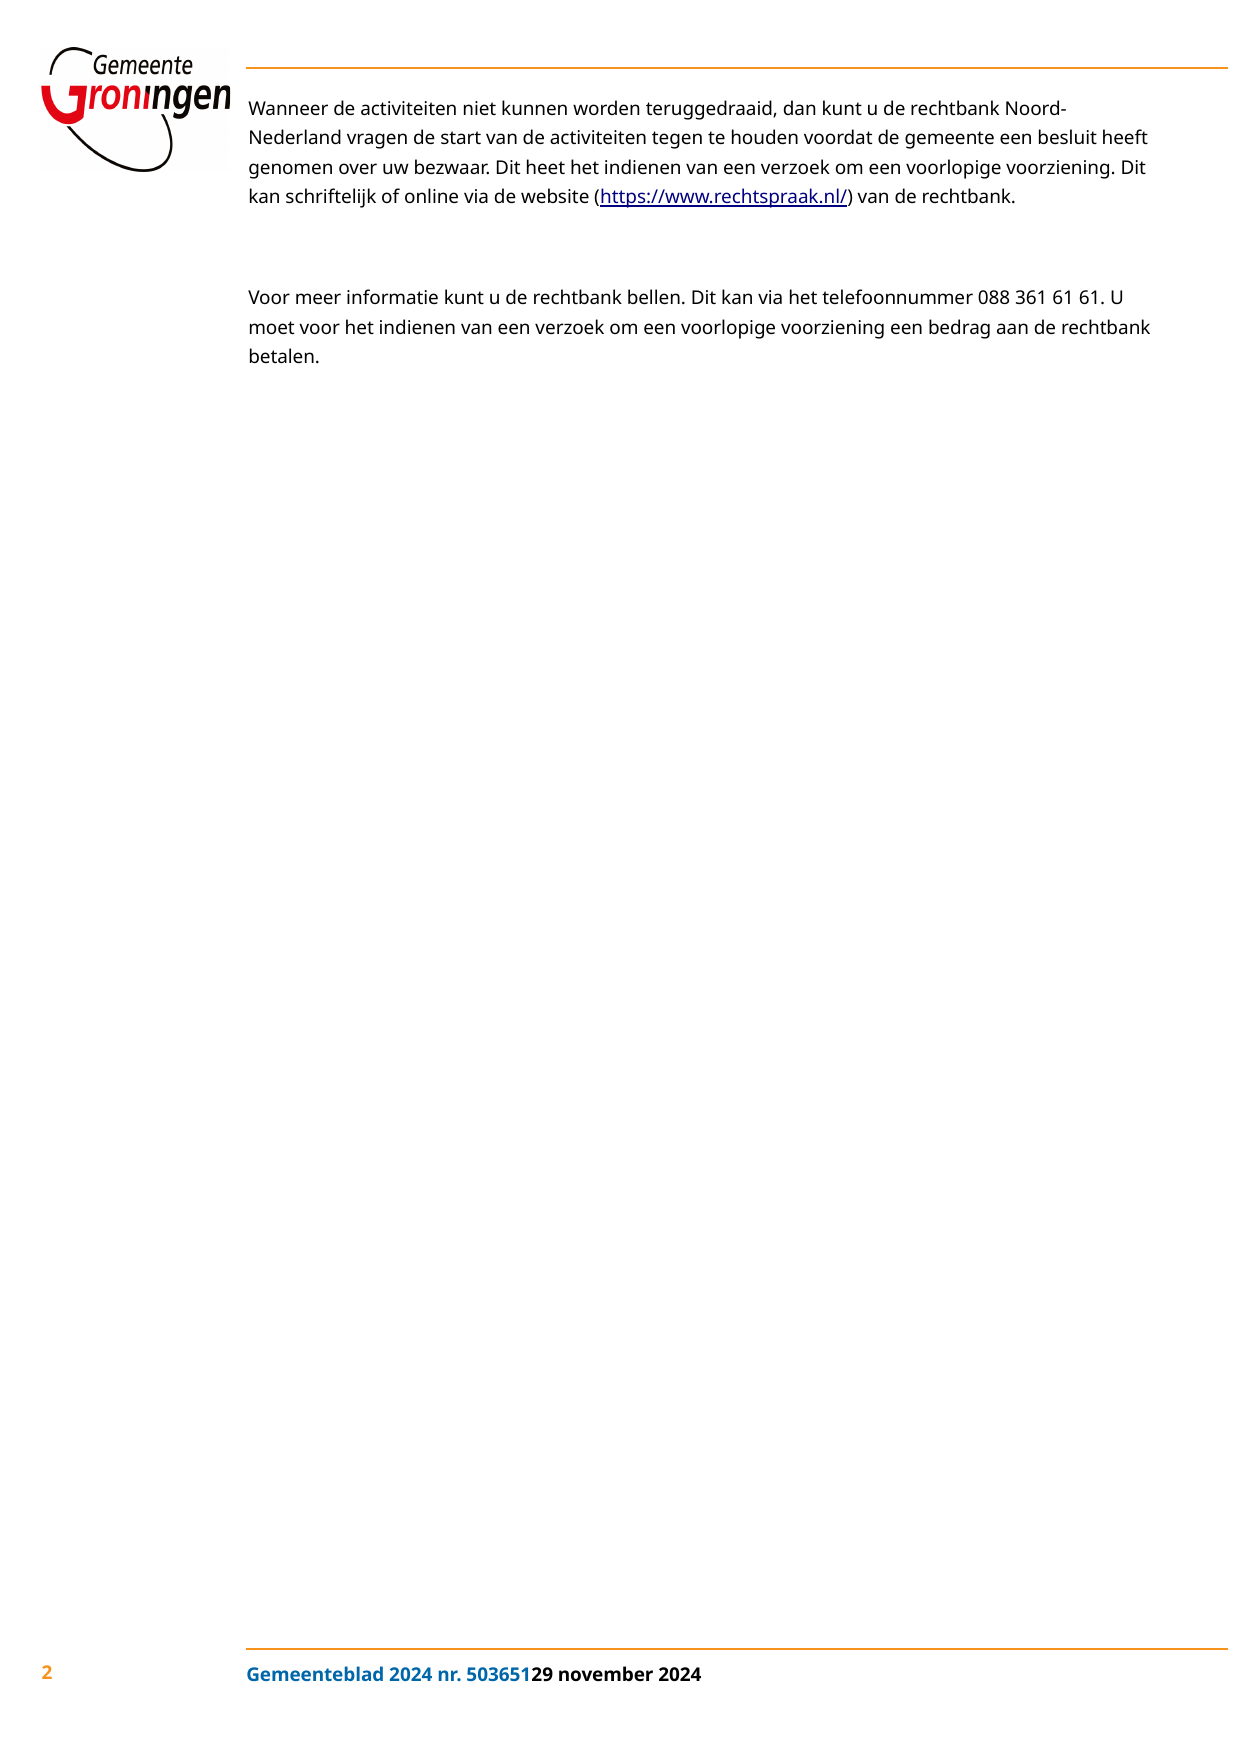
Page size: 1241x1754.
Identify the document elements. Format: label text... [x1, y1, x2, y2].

text Wanneer de activiteiten niet kunnen worden teruggedraaid, dan kunt u de rechtbank Noord-Nederland vragen de start van de activiteiten tegen te houden voordat de gemeente een besluit heeft genomen over uw bezwaar. Dit heet het indienen van een verzoek om een voorlopige voorziening. Dit kan schriftelijk of online via de website (https://www.rechtspraak.nl/) van de rechtbank. [248, 95, 1152, 209]
text Voor meer informatie kunt u de rechtbank bellen. Dit kan via het telefoonnummer 088 361 61 61. U moet voor het indienen van een verzoek om een voorlopige voorziening een bedrag aan de rechtbank betalen. [248, 284, 1152, 369]
picture [41, 47, 231, 172]
